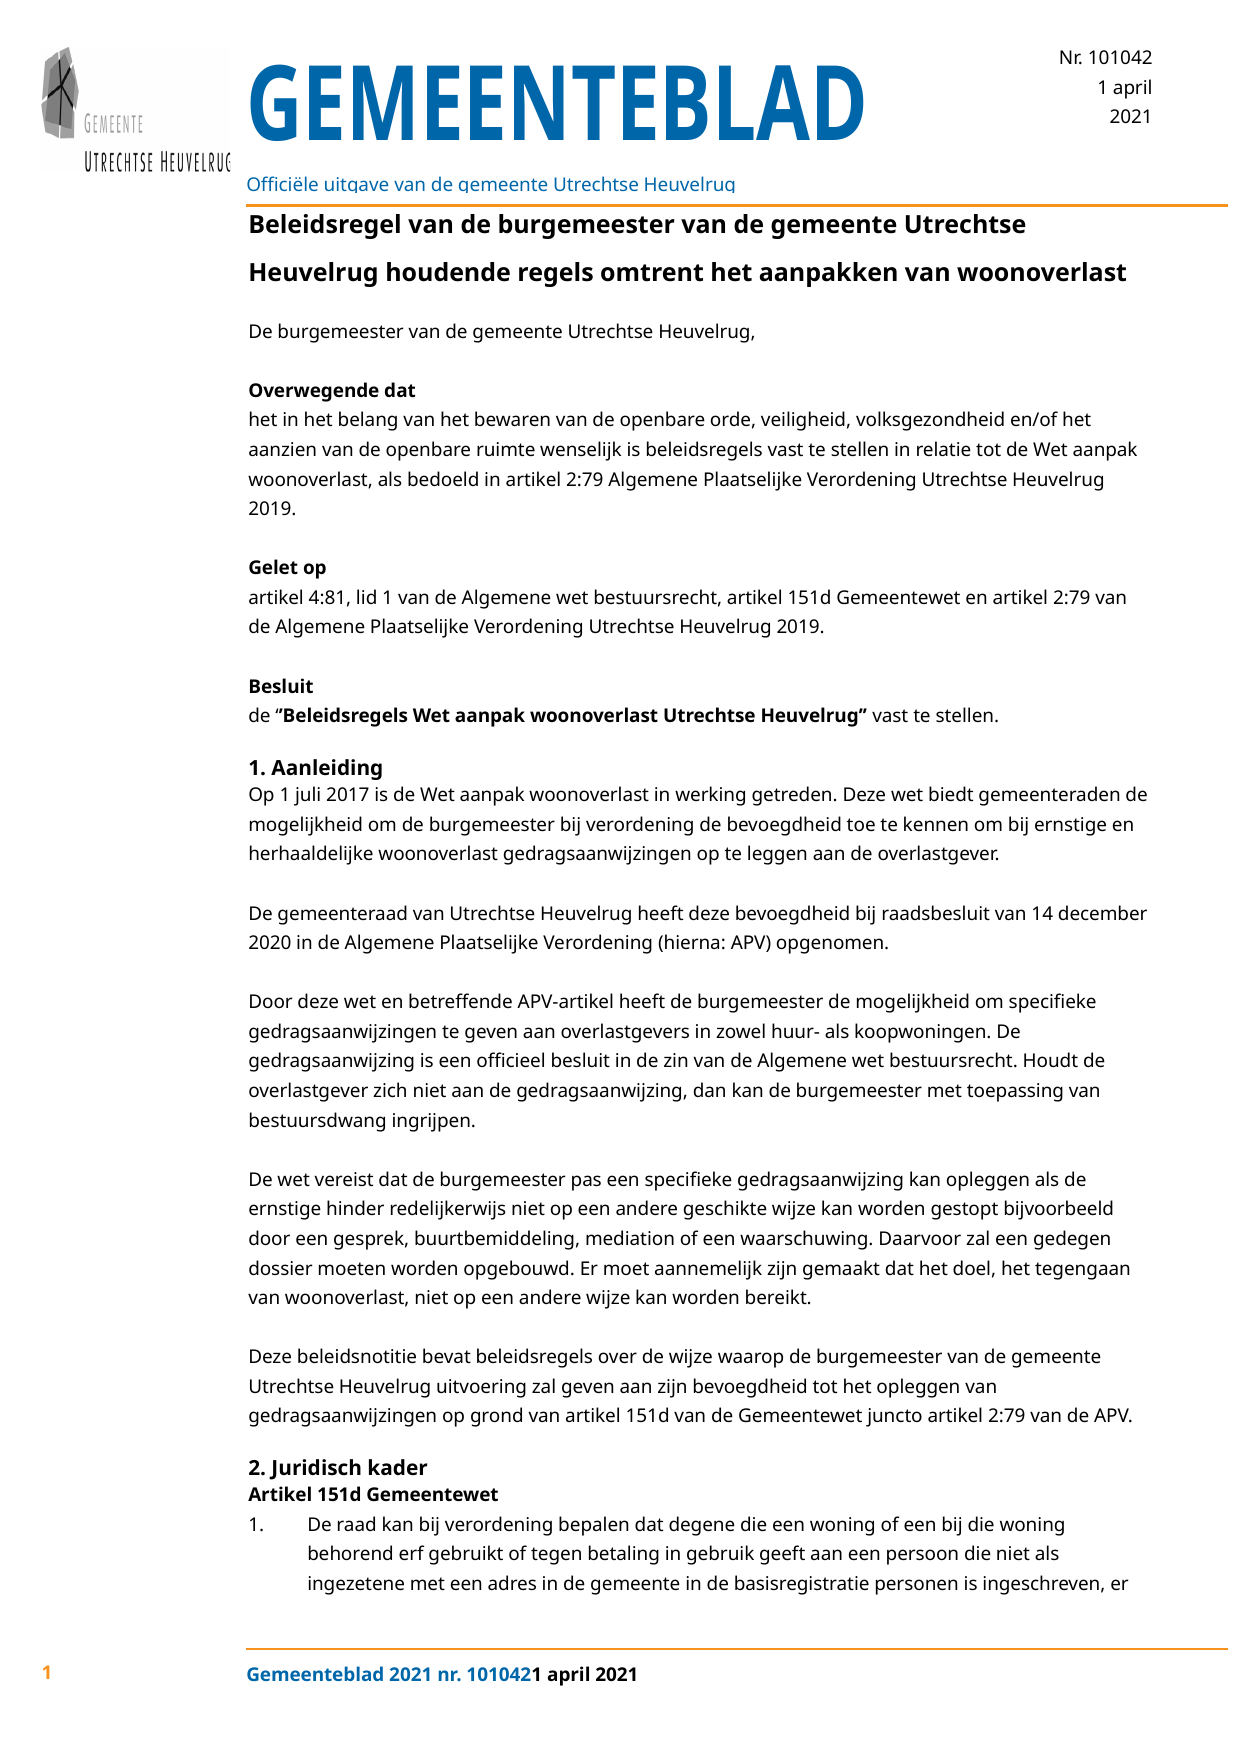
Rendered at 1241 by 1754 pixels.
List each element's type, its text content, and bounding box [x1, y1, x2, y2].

text Beleidsregel van de burgemeester van de gemeente Utrechtse Heuvelrug houdende regels omtrent het aanpakken van woonoverlast [248, 207, 1152, 288]
text Op 1 juli 2017 is de Wet aanpak woonoverlast in werking getreden. Deze wet biedt gemeenteraden de mogelijkheid om de burgemeester bij verordening de bevoegdheid toe te kennen om bij ernstige en herhaaldelijke woonoverlast gedragsaanwijzingen op te leggen aan de overlastgever. [248, 781, 1152, 866]
text Artikel 151d Gemeentewet [248, 1481, 1152, 1507]
text Gelet op [248, 554, 1152, 580]
text Door deze wet en betreffende APV-artikel heeft de burgemeester de mogelijkheid om specifieke gedragsaanwijzingen te geven aan overlastgevers in zowel huur- als koopwoningen. De gedragsaanwijzing is een officieel besluit in de zin van de Algemene wet bestuursrecht. Houdt de overlastgever zich niet aan de gedragsaanwijzing, dan kan de burgemeester met toepassing van bestuursdwang ingrijpen. [248, 988, 1152, 1132]
text de ‘’Beleidsregels Wet aanpak woonoverlast Utrechtse Heuvelrug’’ vast te stellen. [248, 702, 1152, 728]
text artikel 4:81, lid 1 van de Algemene wet bestuursrecht, artikel 151d Gemeentewet en artikel 2:79 van de Algemene Plaatselijke Verordening Utrechtse Heuvelrug 2019. [248, 584, 1152, 639]
picture [41, 47, 231, 172]
text De gemeenteraad van Utrechtse Heuvelrug heeft deze bevoegdheid bij raadsbesluit van 14 december 2020 in de Algemene Plaatselijke Verordening (hierna: APV) opgenomen. [248, 900, 1152, 955]
text 2. Juridisch kader [248, 1453, 1152, 1481]
list De raad kan bij verordening bepalen dat degene die een woning of een bij die woning behorend erf gebruikt of tegen betaling in gebruik geeft aan een persoon die niet als ingezetene met een adres in de gemeente in de basisregistratie personen is ingeschreven, er [248, 1511, 1152, 1596]
text De wet vereist dat de burgemeester pas een specifieke gedragsaanwijzing kan opleggen als de ernstige hinder redelijkerwijs niet op een andere geschikte wijze kan worden gestopt bijvoorbeeld door een gesprek, buurtbemiddeling, mediation of een waarschuwing. Daarvoor zal een gedegen dossier moeten worden opgebouwd. Er moet aannemelijk zijn gemaakt dat het doel, het tegengaan van woonoverlast, niet op een andere wijze kan worden bereikt. [248, 1166, 1152, 1310]
text Besluit [248, 673, 1152, 699]
text het in het belang van het bewaren van de openbare orde, veiligheid, volksgezondheid en/of het aanzien van de openbare ruimte wenselijk is beleidsregels vast te stellen in relatie tot de Wet aanpak woonoverlast, als bedoeld in artikel 2:79 Algemene Plaatselijke Verordening Utrechtse Heuvelrug 2019. [248, 407, 1152, 521]
text Deze beleidsnotitie bevat beleidsregels over de wijze waarop de burgemeester van de gemeente Utrechtse Heuvelrug uitvoering zal geven aan zijn bevoegdheid tot het opleggen van gedragsaanwijzingen op grond van artikel 151d van de Gemeentewet juncto artikel 2:79 van de APV. [248, 1343, 1152, 1428]
text Overwegende dat [248, 377, 1152, 403]
text De burgemeester van de gemeente Utrechtse Heuvelrug, [248, 318, 1152, 344]
text 1. Aanleiding [248, 753, 1152, 781]
